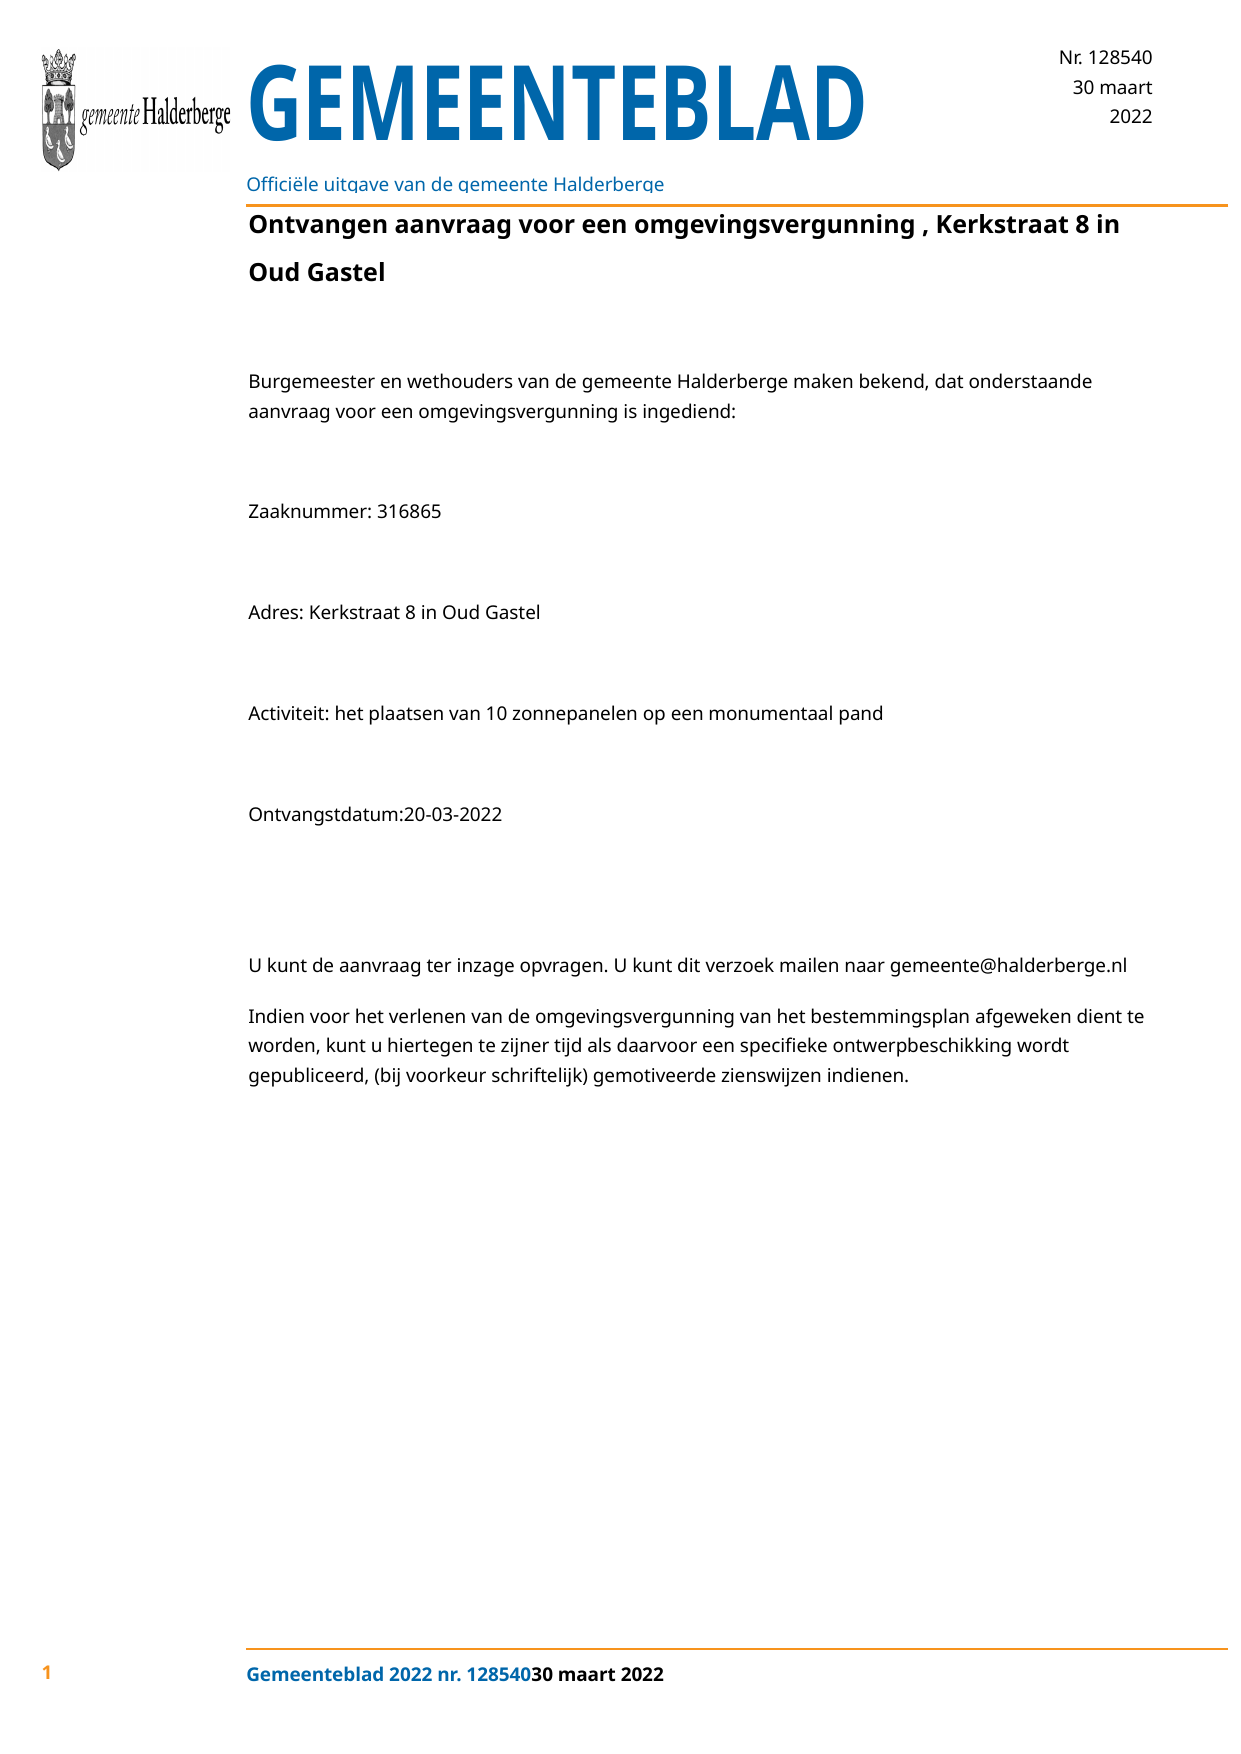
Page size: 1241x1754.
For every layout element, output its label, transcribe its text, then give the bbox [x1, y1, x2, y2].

text Activiteit: het plaatsen van 10 zonnepanelen op een monumentaal pand [248, 700, 1152, 726]
picture [41, 47, 231, 172]
text Zaaknummer: 316865 [248, 499, 1152, 524]
text Ontvangen aanvraag voor een omgevingsvergunning , Kerkstraat 8 in Oud Gastel [248, 207, 1152, 288]
text Indien voor het verlenen van de omgevingsvergunning van het bestemmingsplan afgeweken dient te worden, kunt u hiertegen te zijner tijd als daarvoor een specifieke ontwerpbeschikking wordt gepubliceerd, (bij voorkeur schriftelijk) gemotiveerde zienswijzen indienen. [248, 1003, 1152, 1088]
text Burgemeester en wethouders van de gemeente Halderberge maken bekend, dat onderstaande aanvraag voor een omgevingsvergunning is ingediend: [248, 368, 1152, 424]
text U kunt de aanvraag ter inzage opvragen. U kunt dit verzoek mailen naar gemeente@halderberge.nl [248, 952, 1152, 978]
text Ontvangstdatum:20-03-2022 [248, 801, 1152, 827]
text Adres: Kerkstraat 8 in Oud Gastel [248, 599, 1152, 625]
